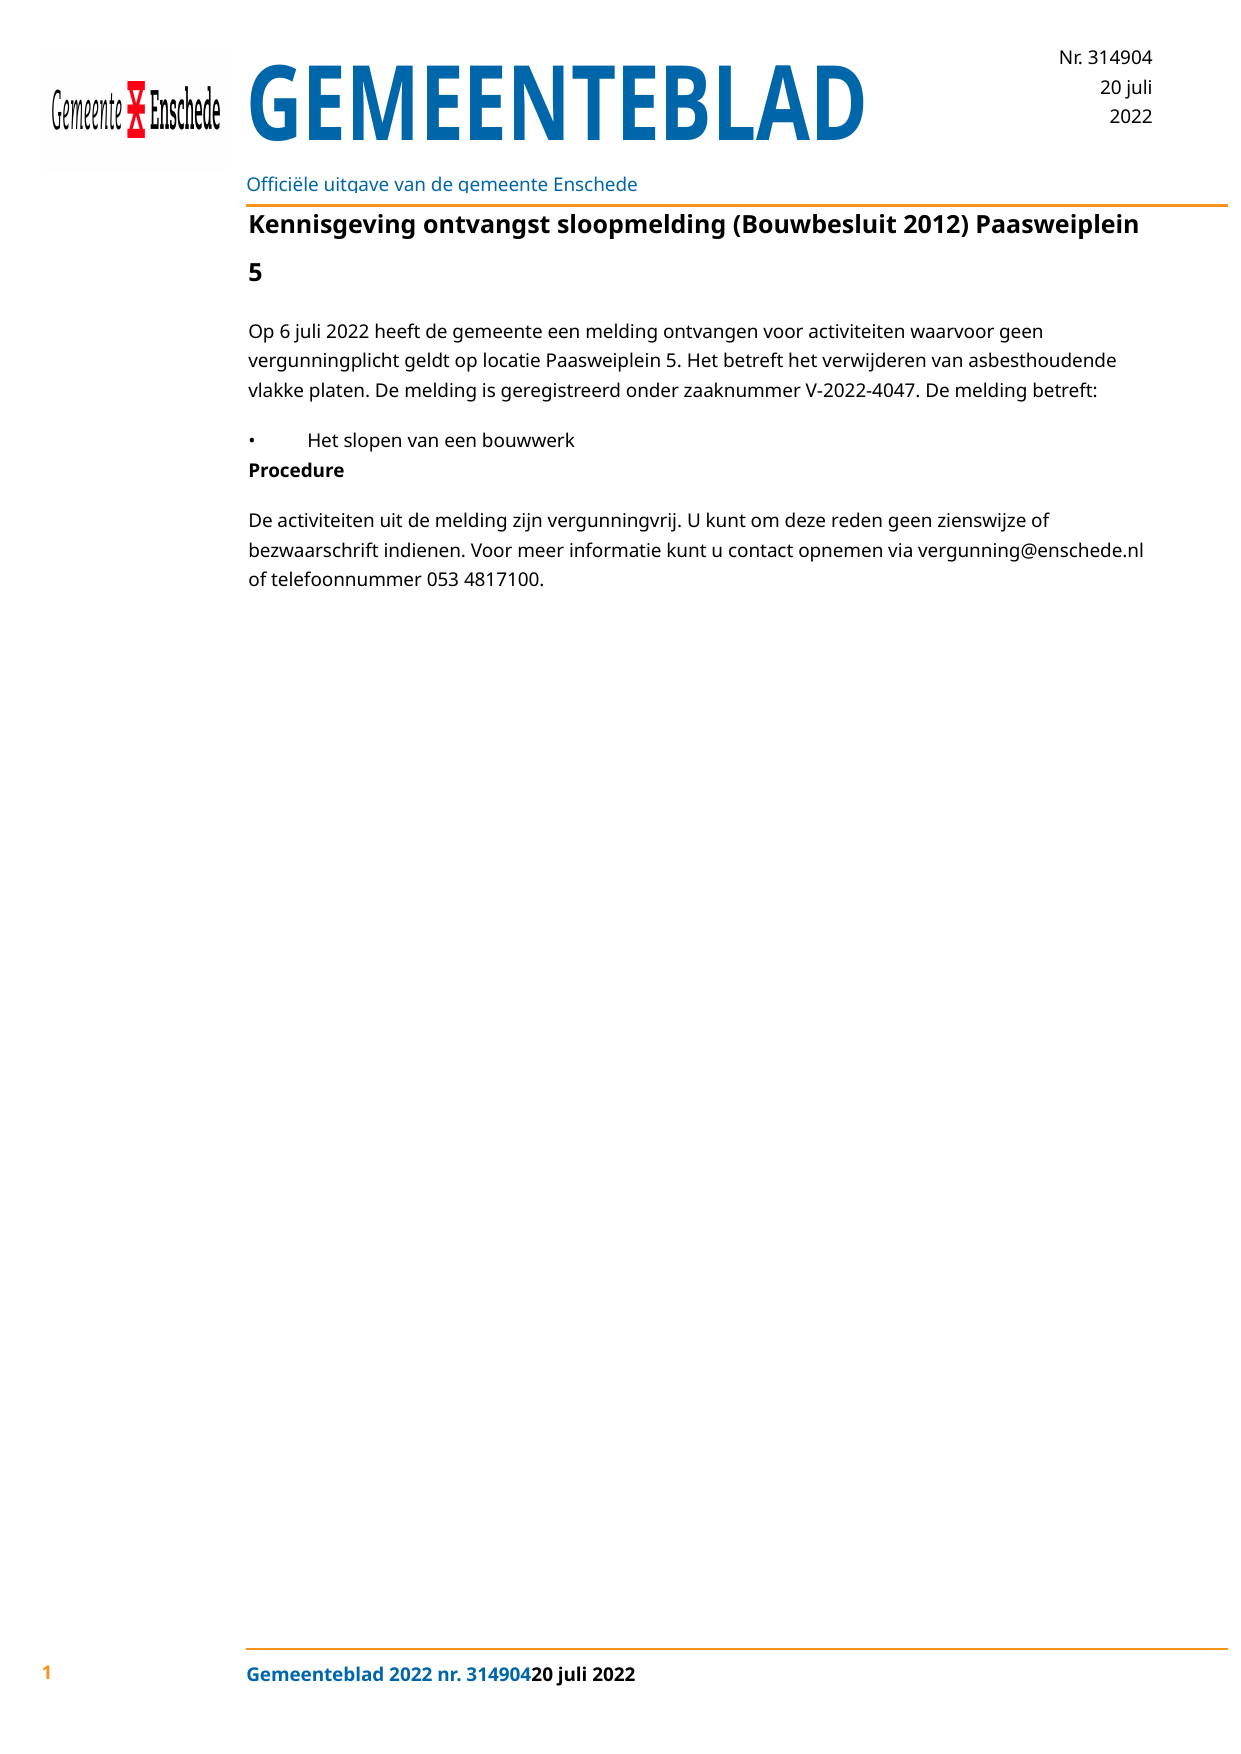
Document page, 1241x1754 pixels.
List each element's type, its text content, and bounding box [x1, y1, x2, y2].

text Kennisgeving ontvangst sloopmelding (Bouwbesluit 2012) Paasweiplein 5 [248, 207, 1152, 288]
list Het slopen van een bouwwerk [248, 427, 1152, 453]
text Procedure [248, 457, 1152, 483]
text De activiteiten uit de melding zijn vergunningvrij. U kunt om deze reden geen zienswijze of bezwaarschrift indienen. Voor meer informatie kunt u contact opnemen via vergunning@enschede.nl of telefoonnummer 053 4817100. [248, 507, 1152, 592]
picture [41, 47, 231, 172]
text Op 6 juli 2022 heeft de gemeente een melding ontvangen voor activiteiten waarvoor geen vergunningplicht geldt op locatie Paasweiplein 5. Het betreft het verwijderen van asbesthoudende vlakke platen. De melding is geregistreerd onder zaaknummer V-2022-4047. De melding betreft: [248, 318, 1152, 403]
